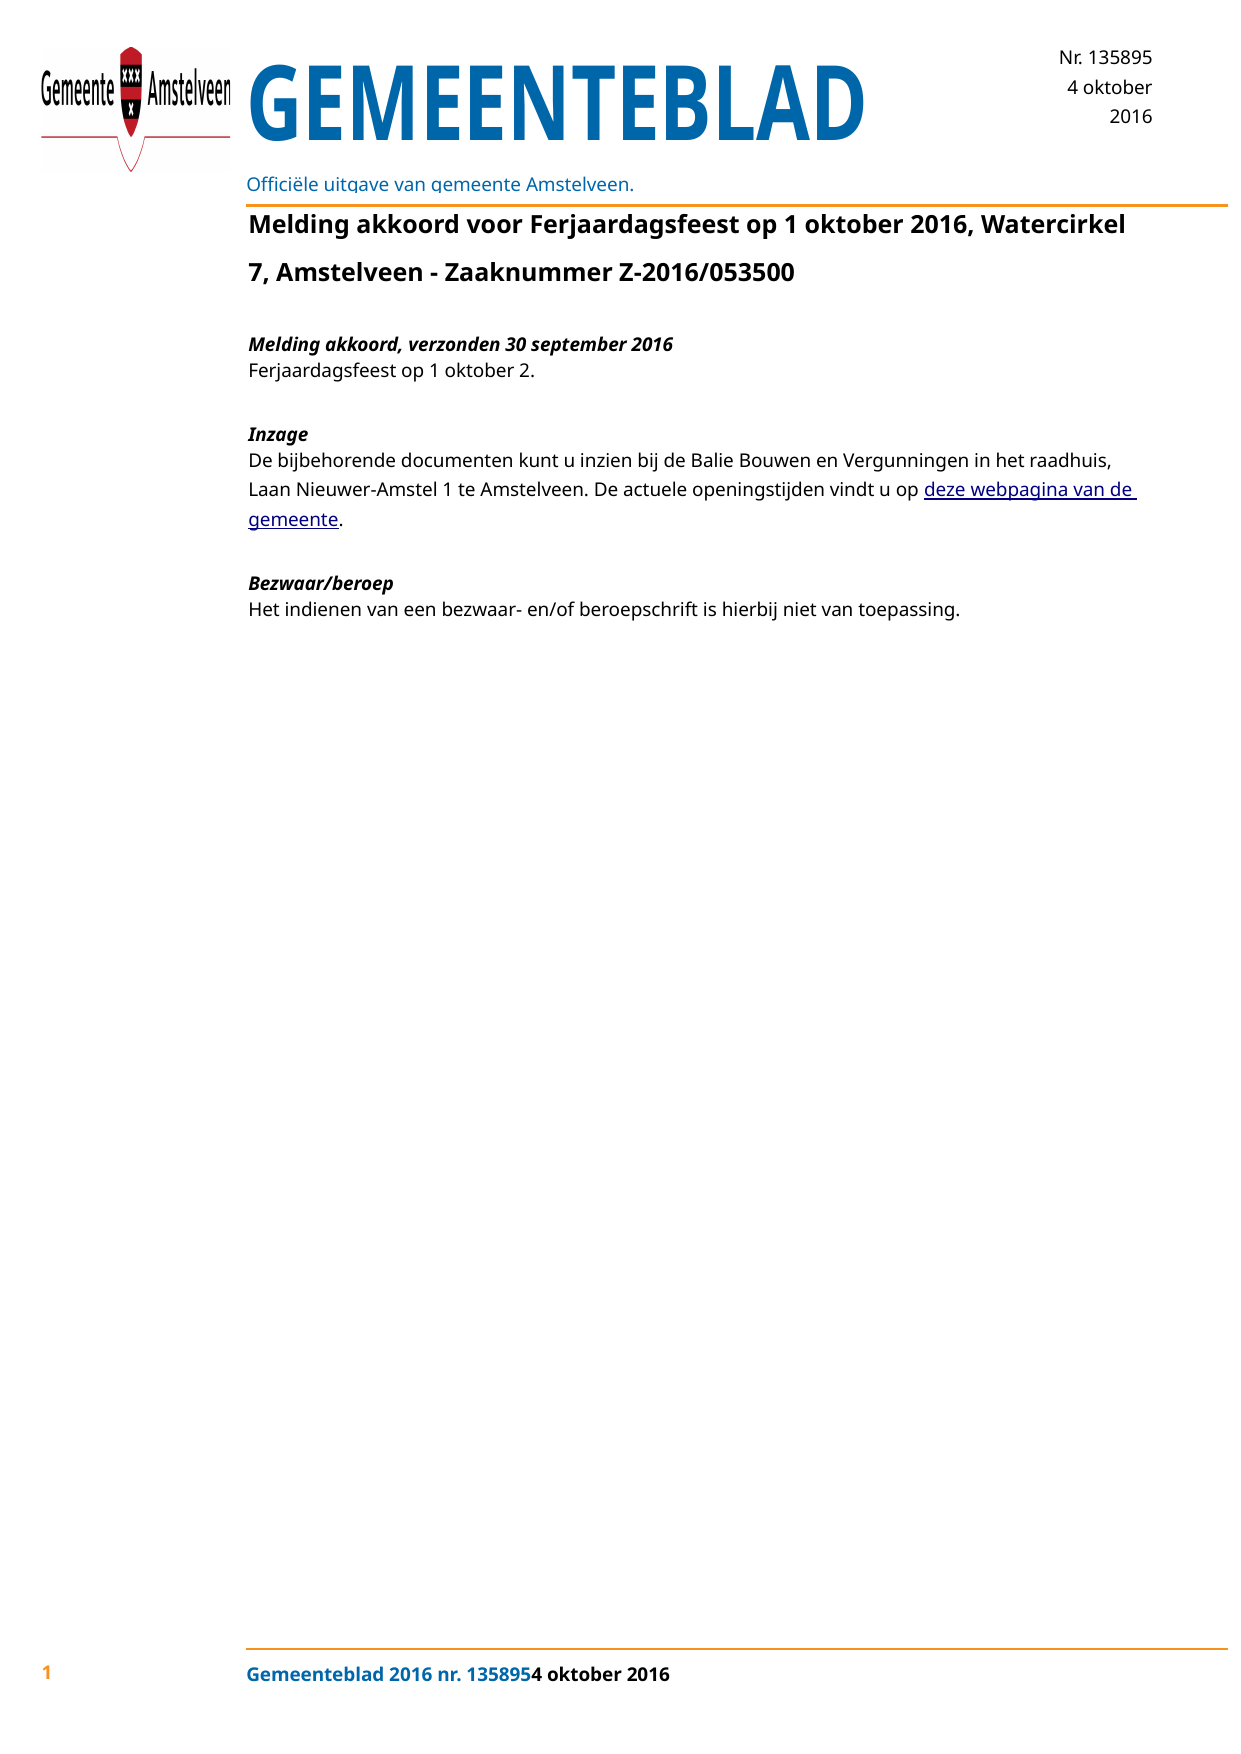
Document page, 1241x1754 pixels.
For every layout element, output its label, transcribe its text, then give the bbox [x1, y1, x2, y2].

picture [41, 47, 231, 172]
text Bezwaar/beroep [248, 570, 1152, 596]
text Ferjaardagsfeest op 1 oktober 2. [248, 357, 1152, 383]
text Melding akkoord voor Ferjaardagsfeest op 1 oktober 2016, Watercirkel 7, Amstelveen - Zaaknummer Z-2016/053500 [248, 207, 1152, 288]
text Het indienen van een bezwaar- en/of beroepschrift is hierbij niet van toepassing. [248, 596, 1152, 621]
text Inzage [248, 421, 1152, 447]
text Melding akkoord, verzonden 30 september 2016 [248, 331, 1152, 357]
text De bijbehorende documenten kunt u inzien bij de Balie Bouwen en Vergunningen in het raadhuis, Laan Nieuwer-Amstel 1 te Amstelveen. De actuele openingstijden vindt u op deze webpagina van de gemeente. [248, 447, 1152, 532]
